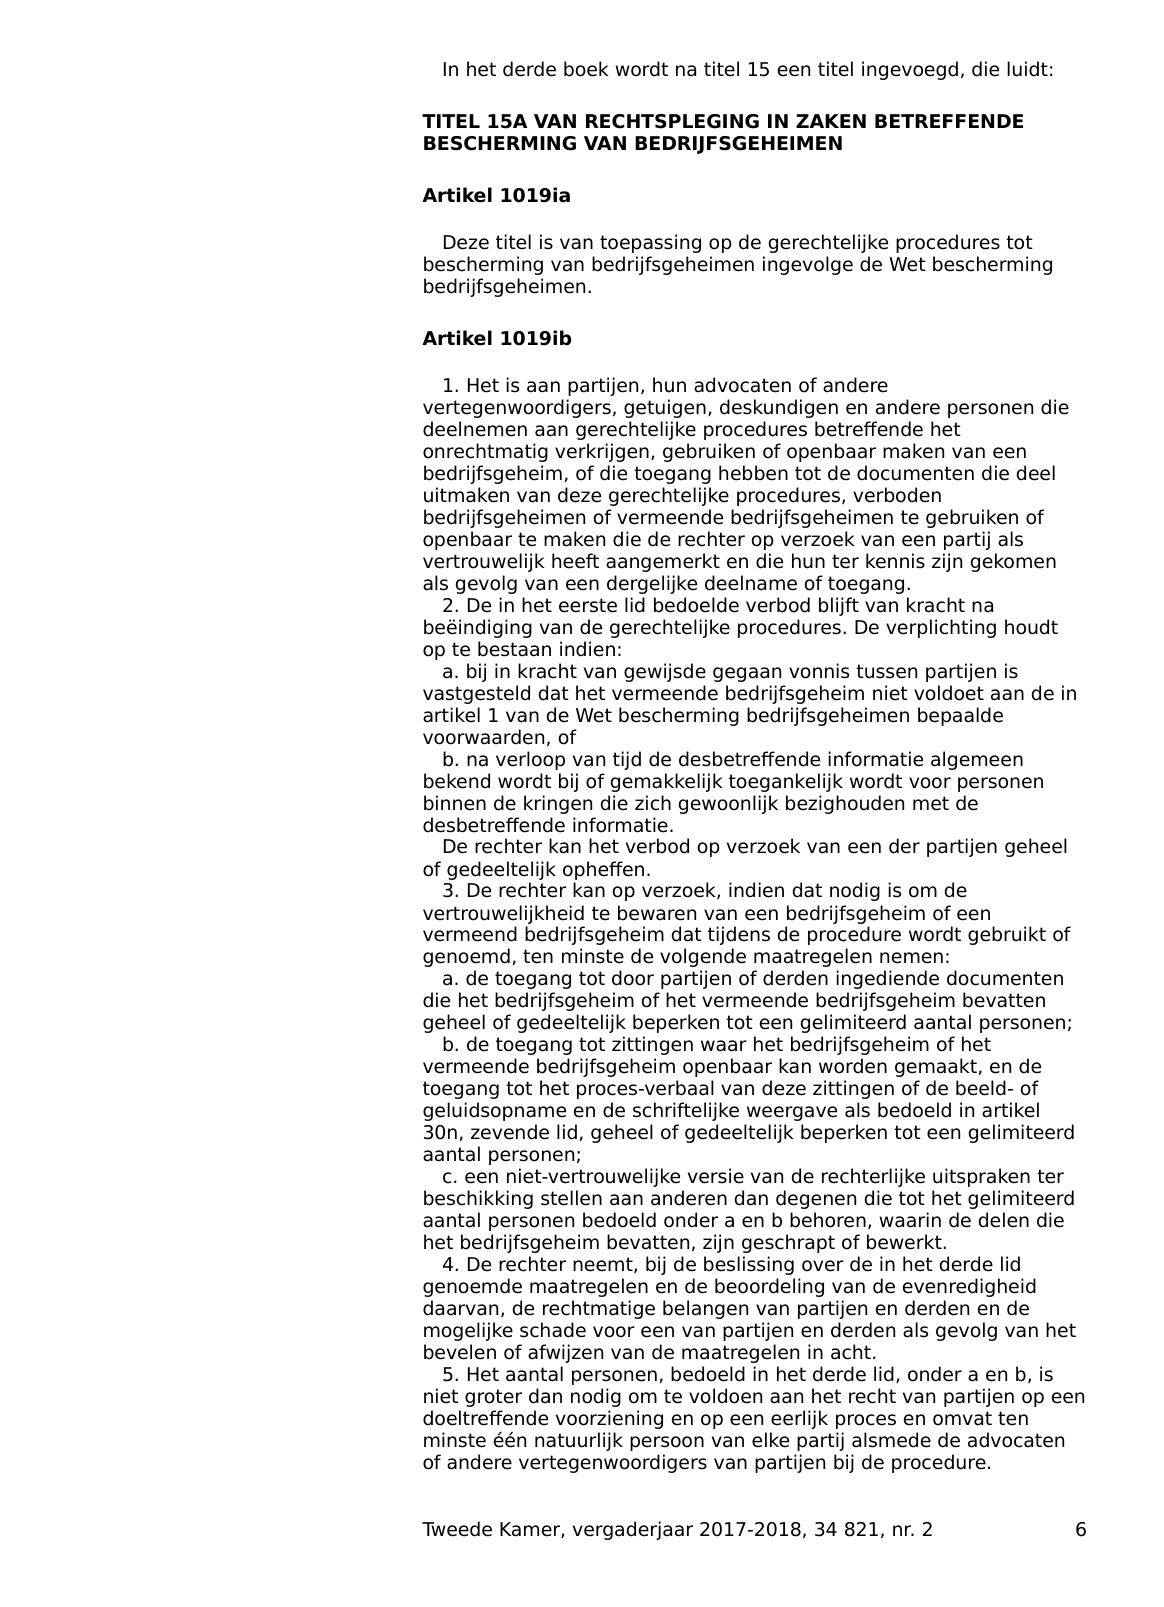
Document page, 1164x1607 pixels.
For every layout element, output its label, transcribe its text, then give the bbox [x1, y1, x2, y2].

text In het derde boek wordt na titel 15 een titel ingevoegd, die luidt: [422, 59, 1087, 81]
text 1. Het is aan partijen, hun advocaten of andere vertegenwoordigers, getuigen, deskundigen en andere personen die deelnemen aan gerechtelijke procedures betreffende het onrechtmatig verkrijgen, gebruiken of openbaar maken van een bedrijfsgeheim, of die toegang hebben tot de documenten die deel uitmaken van deze gerechtelijke procedures, verboden bedrijfsgeheimen of vermeende bedrijfsgeheimen te gebruiken of openbaar te maken die de rechter op verzoek van een partij als vertrouwelijk heeft aangemerkt en die hun ter kennis zijn gekomen als gevolg van een dergelijke deelname of toegang. [422, 375, 1087, 595]
text Deze titel is van toepassing op de gerechtelijke procedures tot bescherming van bedrijfsgeheimen ingevolge de Wet bescherming bedrijfsgeheimen. [422, 232, 1087, 298]
text 5. Het aantal personen, bedoeld in het derde lid, onder a en b, is niet groter dan nodig om te voldoen aan het recht van partijen op een doeltreffende voorziening en op een eerlijk proces en omvat ten minste één natuurlijk persoon van elke partij alsmede de advocaten of andere vertegenwoordigers van partijen bij de procedure. [422, 1364, 1087, 1474]
subtitle Artikel 1019ib [422, 328, 1087, 350]
text 4. De rechter neemt, bij de beslissing over de in het derde lid genoemde maatregelen en de beoordeling van de evenredigheid daarvan, de rechtmatige belangen van partijen en derden en de mogelijke schade voor een van partijen en derden als gevolg van het bevelen of afwijzen van de maatregelen in acht. [422, 1254, 1087, 1364]
text c. een niet-vertrouwelijke versie van de rechterlijke uitspraken ter beschikking stellen aan anderen dan degenen die tot het gelimiteerd aantal personen bedoeld onder a en b behoren, waarin de delen die het bedrijfsgeheim bevatten, zijn geschrapt of bewerkt. [422, 1166, 1087, 1254]
subtitle Artikel 1019ia [422, 185, 1087, 207]
text b. na verloop van tijd de desbetreffende informatie algemeen bekend wordt bij of gemakkelijk toegankelijk wordt voor personen binnen de kringen die zich gewoonlijk bezighouden met de desbetreffende informatie. [422, 748, 1087, 836]
text a. bij in kracht van gewijsde gegaan vonnis tussen partijen is vastgesteld dat het vermeende bedrijfsgeheim niet voldoet aan de in artikel 1 van de Wet bescherming bedrijfsgeheimen bepaalde voorwaarden, of [422, 661, 1087, 748]
text b. de toegang tot zittingen waar het bedrijfsgeheim of het vermeende bedrijfsgeheim openbaar kan worden gemaakt, en de toegang tot het proces-verbaal van deze zittingen of de beeld- of geluidsopname en de schriftelijke weergave als bedoeld in artikel 30n, zevende lid, geheel of gedeeltelijk beperken tot een gelimiteerd aantal personen; [422, 1034, 1087, 1166]
text a. de toegang tot door partijen of derden ingediende documenten die het bedrijfsgeheim of het vermeende bedrijfsgeheim bevatten geheel of gedeeltelijk beperken tot een gelimiteerd aantal personen; [422, 968, 1087, 1034]
text 2. De in het eerste lid bedoelde verbod blijft van kracht na beëindiging van de gerechtelijke procedures. De verplichting houdt op te bestaan indien: [422, 595, 1087, 661]
text De rechter kan het verbod op verzoek van een der partijen geheel of gedeeltelijk opheffen. [422, 836, 1087, 880]
text 3. De rechter kan op verzoek, indien dat nodig is om de vertrouwelijkheid te bewaren van een bedrijfsgeheim of een vermeend bedrijfsgeheim dat tijdens de procedure wordt gebruikt of genoemd, ten minste de volgende maatregelen nemen: [422, 880, 1087, 968]
subtitle TITEL 15A VAN RECHTSPLEGING IN ZAKEN BETREFFENDE BESCHERMING VAN BEDRIJFSGEHEIMEN [422, 111, 1087, 155]
